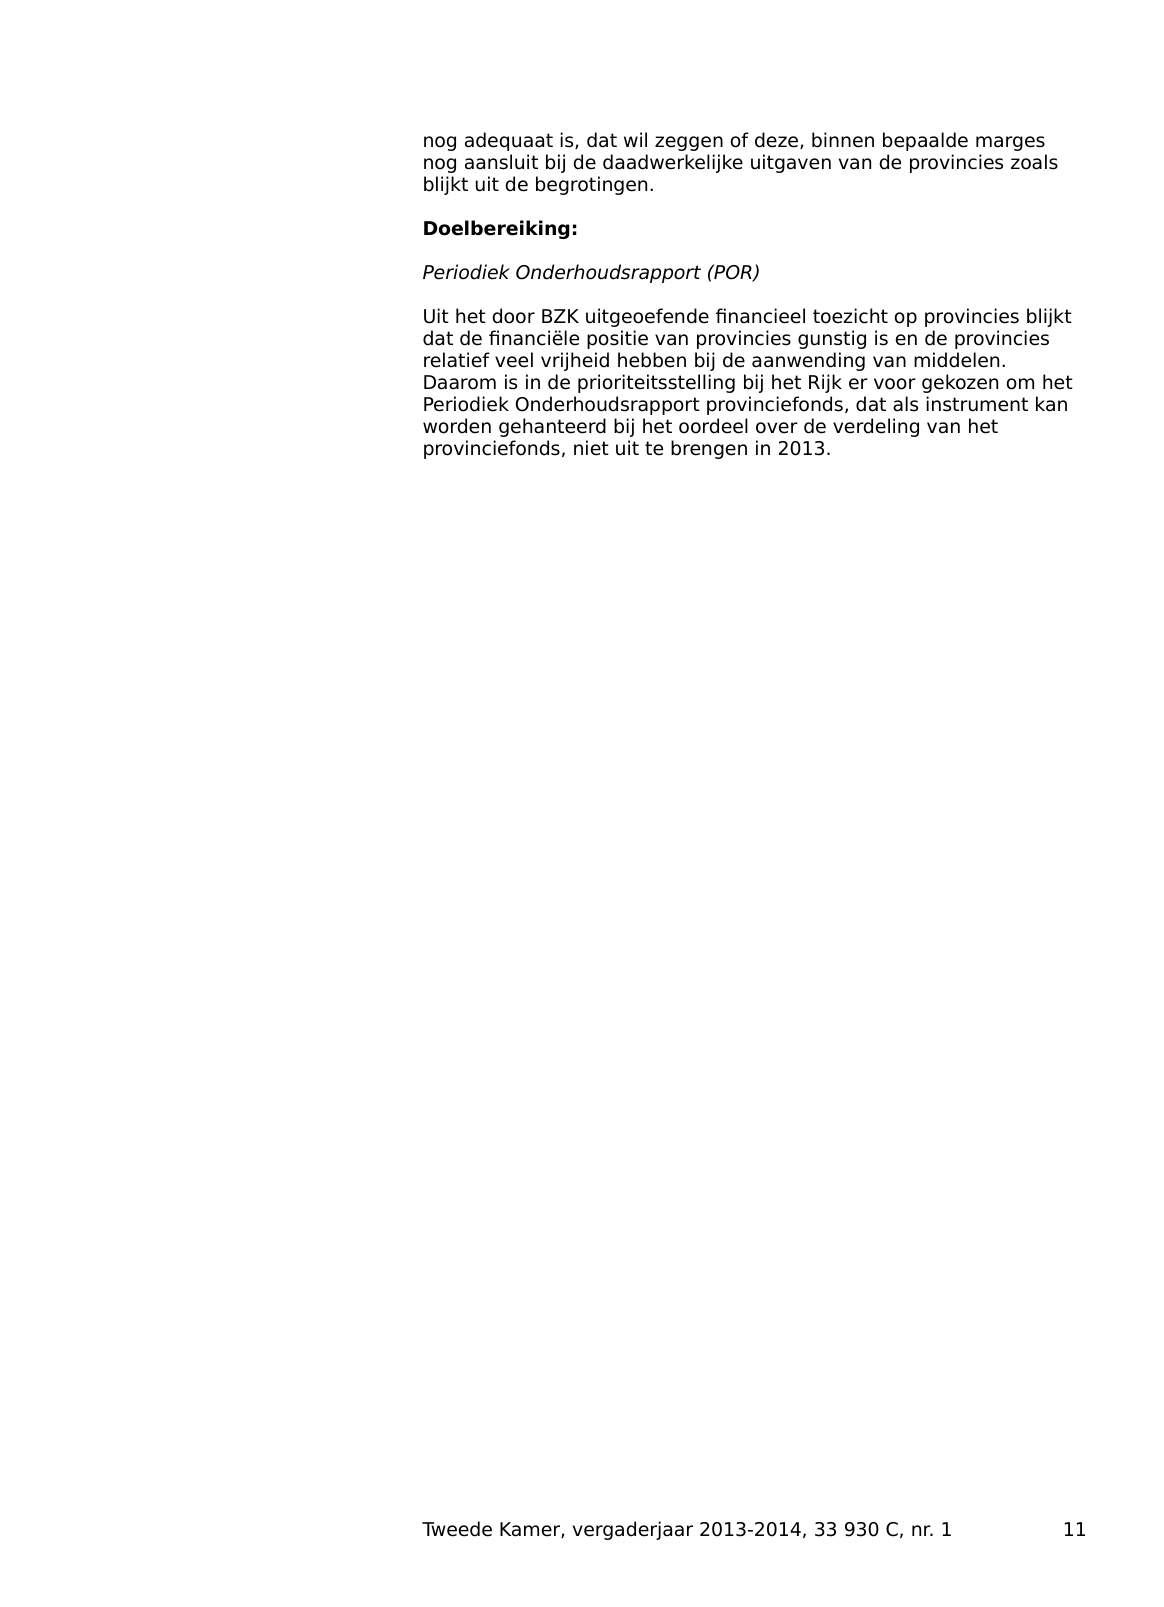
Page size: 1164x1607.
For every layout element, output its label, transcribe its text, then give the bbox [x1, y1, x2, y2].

text nog adequaat is, dat wil zeggen of deze, binnen bepaalde marges nog aansluit bij de daadwerkelijke uitgaven van de provincies zoals blijkt uit de begrotingen. [422, 130, 1087, 196]
subtitle Periodiek Onderhoudsrapport (POR) [422, 262, 1087, 284]
subtitle Doelbereiking: [422, 218, 1087, 240]
text Uit het door BZK uitgeoefende financieel toezicht op provincies blijkt dat de financiële positie van provincies gunstig is en de provincies relatief veel vrijheid hebben bij de aanwending van middelen. Daarom is in de prioriteitsstelling bij het Rijk er voor gekozen om het Periodiek Onderhoudsrapport provinciefonds, dat als instrument kan worden gehanteerd bij het oordeel over de verdeling van het provinciefonds, niet uit te brengen in 2013. [422, 306, 1087, 460]
